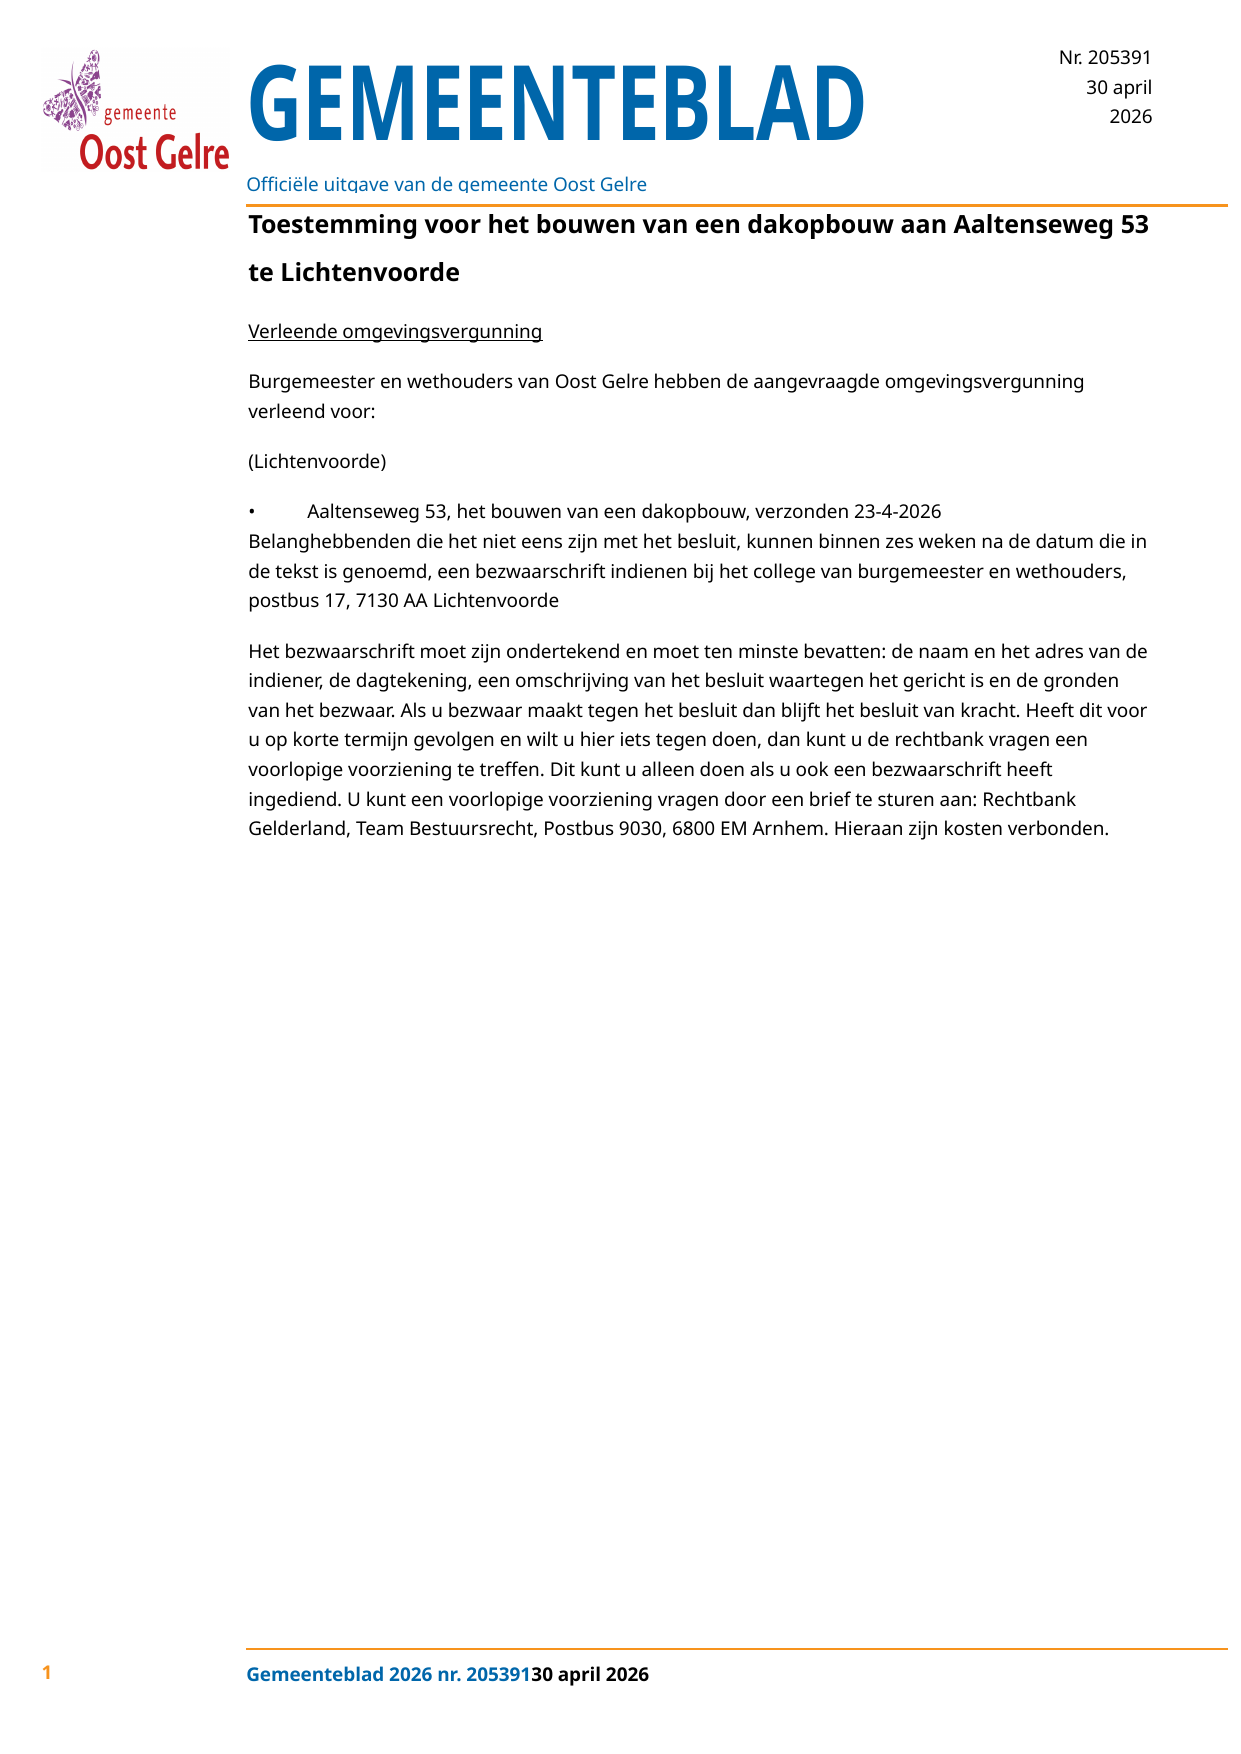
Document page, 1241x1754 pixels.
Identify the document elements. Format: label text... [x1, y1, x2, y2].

text Toestemming voor het bouwen van een dakopbouw aan Aaltenseweg 53 te Lichtenvoorde [248, 207, 1152, 288]
text (Lichtenvoorde) [248, 448, 1152, 474]
picture [41, 47, 231, 172]
text Het bezwaarschrift moet zijn ondertekend en moet ten minste bevatten: de naam en het adres van de indiener, de dagtekening, een omschrijving van het besluit waartegen het gericht is en de gronden van het bezwaar. Als u bezwaar maakt tegen het besluit dan blijft het besluit van kracht. Heeft dit voor u op korte termijn gevolgen en wilt u hier iets tegen doen, dan kunt u de rechtbank vragen een voorlopige voorziening te treffen. Dit kunt u alleen doen als u ook een bezwaarschrift heeft ingediend. U kunt een voorlopige voorziening vragen door een brief te sturen aan: Rechtbank Gelderland, Team Bestuursrecht, Postbus 9030, 6800 EM Arnhem. Hieraan zijn kosten verbonden. [248, 638, 1152, 841]
text Verleende omgevingsvergunning [248, 318, 1152, 344]
text Burgemeester en wethouders van Oost Gelre hebben de aangevraagde omgevingsvergunning verleend voor: [248, 368, 1152, 424]
text Belanghebbenden die het niet eens zijn met het besluit, kunnen binnen zes weken na de datum die in de tekst is genoemd, een bezwaarschrift indienen bij het college van burgemeester en wethouders, postbus 17, 7130 AA Lichtenvoorde [248, 528, 1152, 613]
list Aaltenseweg 53, het bouwen van een dakopbouw, verzonden 23-4-2026 [248, 499, 1152, 524]
